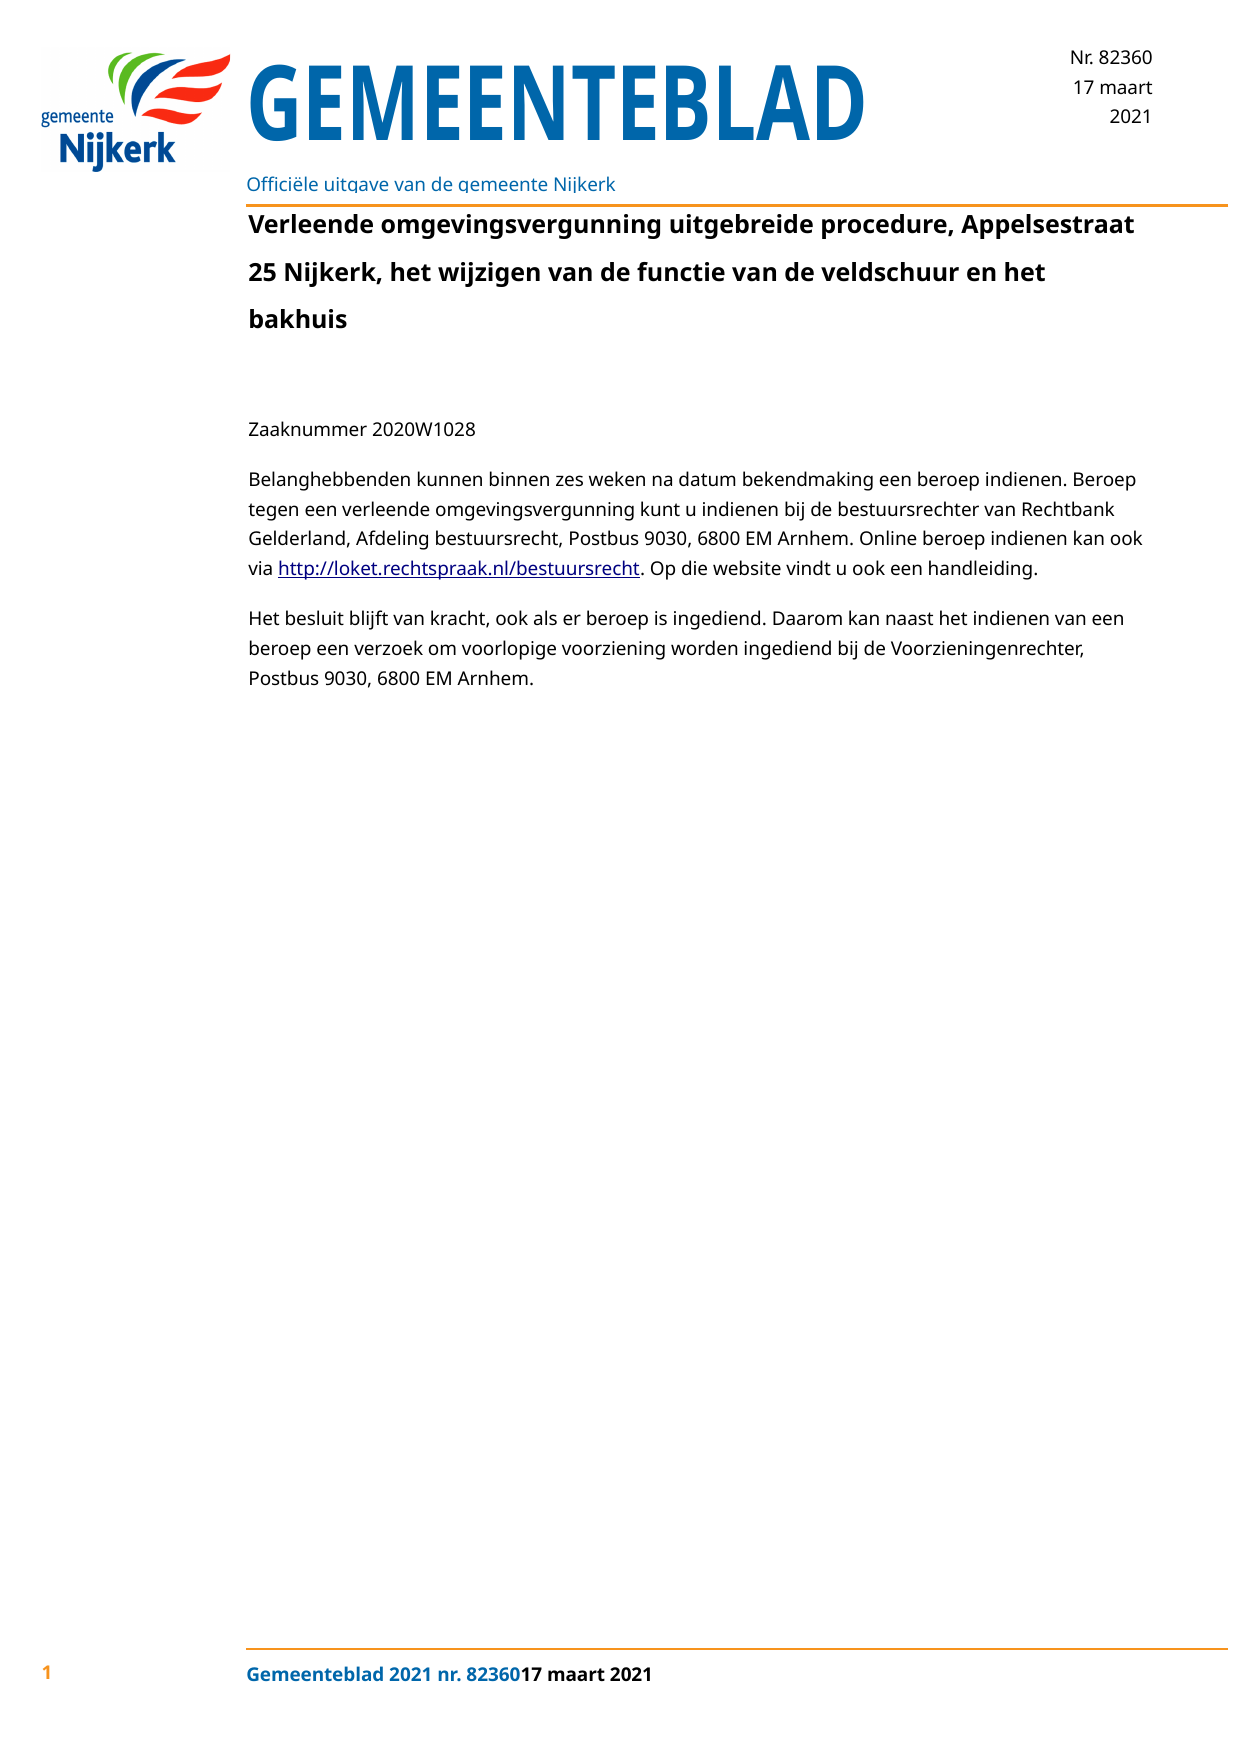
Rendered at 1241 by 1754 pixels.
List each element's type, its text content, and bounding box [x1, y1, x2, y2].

text Zaaknummer 2020W1028 [248, 416, 1152, 442]
text Belanghebbenden kunnen binnen zes weken na datum bekendmaking een beroep indienen. Beroep tegen een verleende omgevingsvergunning kunt u indienen bij de bestuursrechter van Rechtbank Gelderland, Afdeling bestuursrecht, Postbus 9030, 6800 EM Arnhem. Online beroep indienen kan ook via http://loket.rechtspraak.nl/bestuursrecht. Op die website vindt u ook een handleiding. [248, 466, 1152, 581]
text Verleende omgevingsvergunning uitgebreide procedure, Appelsestraat 25 Nijkerk, het wijzigen van de functie van de veldschuur en het bakhuis [248, 207, 1152, 336]
text Het besluit blijft van kracht, ook als er beroep is ingediend. Daarom kan naast het indienen van een beroep een verzoek om voorlopige voorziening worden ingediend bij de Voorzieningenrechter, Postbus 9030, 6800 EM Arnhem. [248, 606, 1152, 690]
picture [41, 47, 231, 172]
